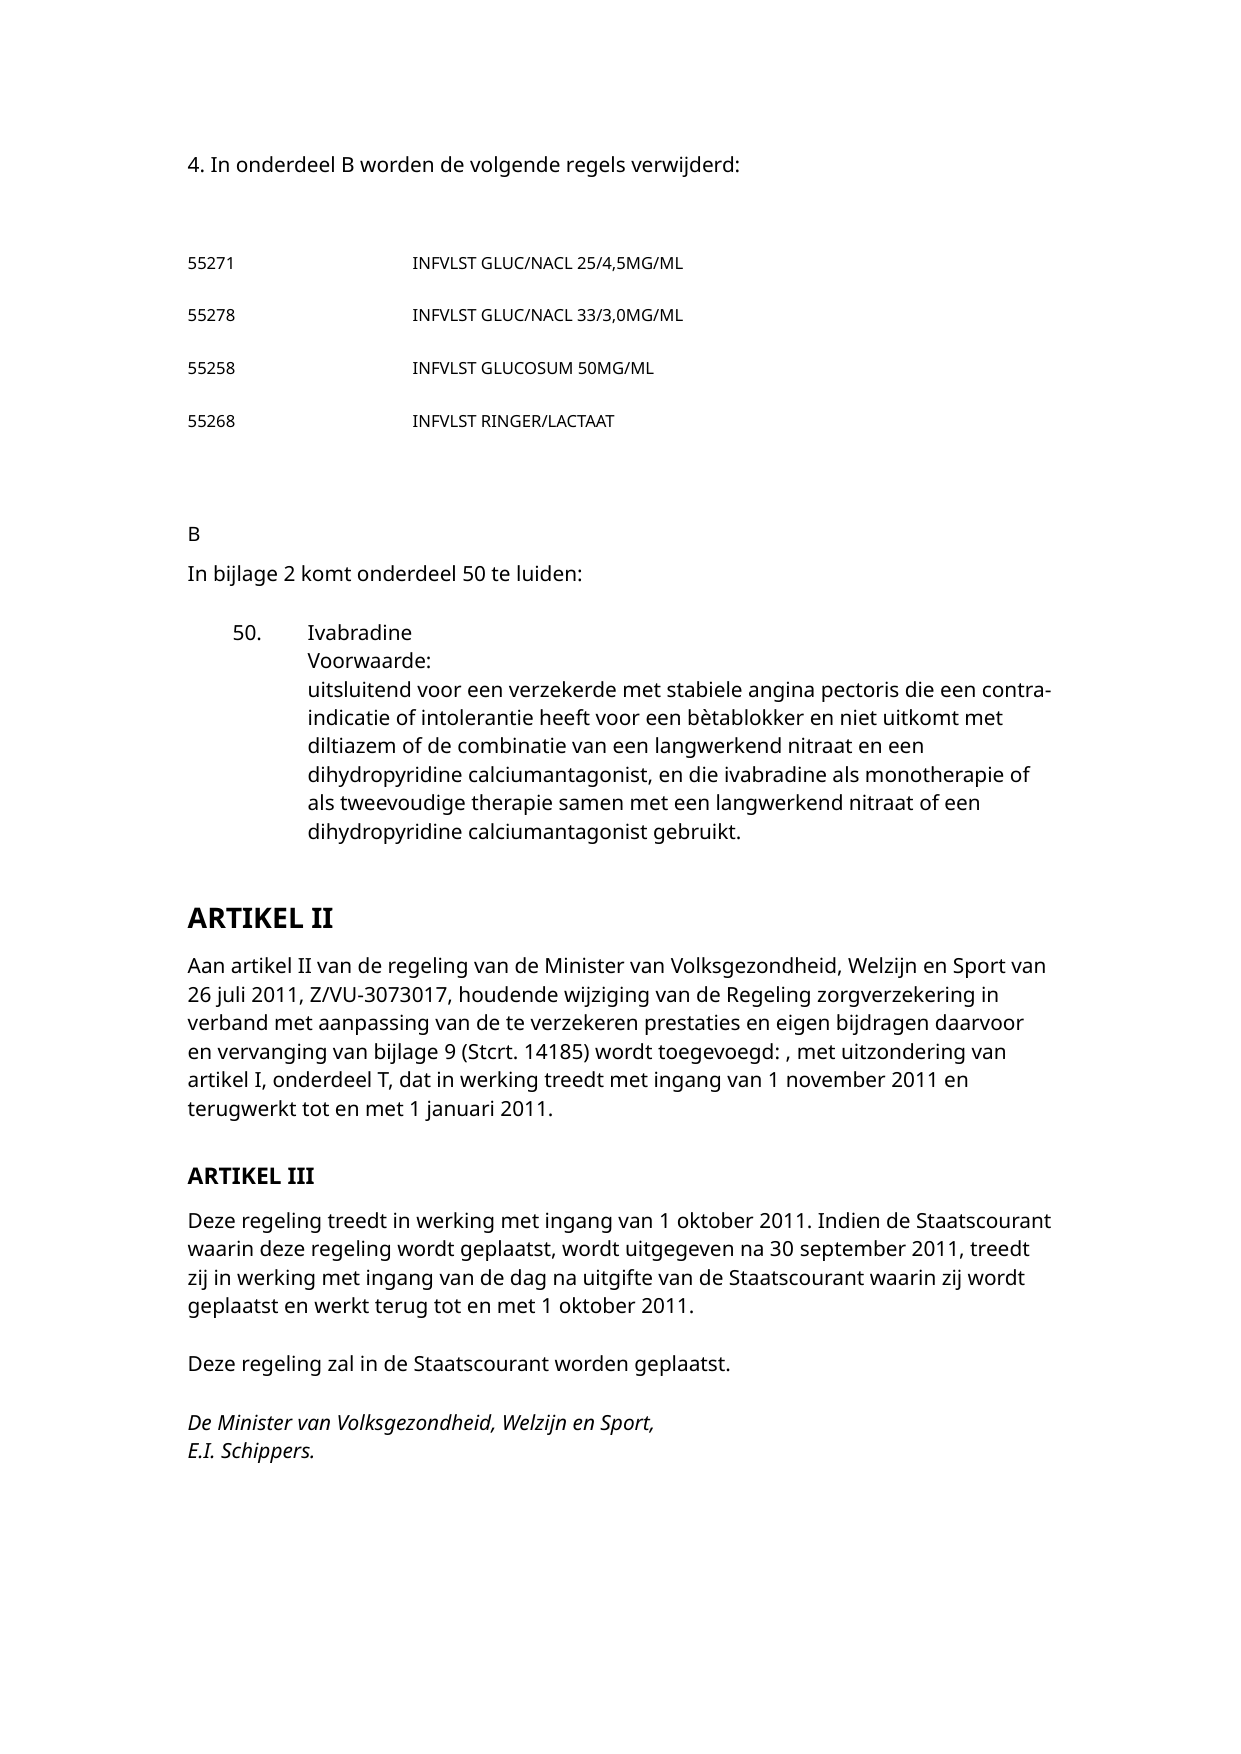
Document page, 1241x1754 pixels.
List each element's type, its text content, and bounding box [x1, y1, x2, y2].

table_header INFVLST GLUC/NACL 25/4,5MG/ML [413, 251, 1053, 304]
table_header 55271 [188, 251, 412, 304]
subtitle ARTIKEL III [187, 1159, 1053, 1191]
text 4. In onderdeel B worden de volgende regels verwijderd: [187, 150, 1053, 178]
text Aan artikel II van de regeling van de Minister van Volksgezondheid, Welzijn en Sport van 26 juli 2011, Z/VU-3073017, houdende wijziging van de Regeling zorgverzekering in verband met aanpassing van de te verzekeren prestaties en eigen bijdragen daarvoor en vervanging van bijlage 9 (Stcrt. 14185) wordt toegevoegd: , met uitzondering van artikel I, onderdeel T, dat in werking treedt met ingang van 1 november 2011 en terugwerkt tot en met 1 januari 2011. [187, 951, 1053, 1122]
table_cell 55268 [188, 410, 412, 462]
table_cell INFVLST GLUCOSUM 50MG/ML [413, 357, 1053, 409]
text De Minister van Volksgezondheid, Welzijn en Sport, [187, 1408, 1053, 1436]
list uitsluitend voor een verzekerde met stabiele angina pectoris die een contra-indicatie of intolerantie heeft voor een bètablokker en niet uitkomt met diltiazem of de combinatie van een langwerkend nitraat en een dihydropyridine calciumantagonist, en die ivabradine als monotherapie of als tweevoudige therapie samen met een langwerkend nitraat of een dihydropyridine calciumantagonist gebruikt. [232, 675, 1053, 845]
text Deze regeling zal in de Staatscourant worden geplaatst. [187, 1349, 1053, 1378]
subtitle ARTIKEL II [187, 898, 1053, 936]
table_cell 55278 [188, 304, 412, 357]
text Deze regeling treedt in werking met ingang van 1 oktober 2011. Indien de Staatscourant waarin deze regeling wordt geplaatst, wordt uitgegeven na 30 september 2011, treedt zij in werking met ingang van de dag na uitgifte van de Staatscourant waarin zij wordt geplaatst en werkt terug tot en met 1 oktober 2011. [187, 1206, 1053, 1319]
text E.I. Schippers. [187, 1436, 1053, 1465]
text B [187, 521, 1053, 548]
list Ivabradine [232, 618, 1053, 646]
table_cell INFVLST GLUC/NACL 33/3,0MG/ML [413, 304, 1053, 357]
table_cell 55258 [188, 357, 412, 409]
list Voorwaarde: [232, 646, 1053, 675]
text In bijlage 2 komt onderdeel 50 te luiden: [187, 559, 1053, 588]
table_cell INFVLST RINGER/LACTAAT [413, 410, 1053, 462]
